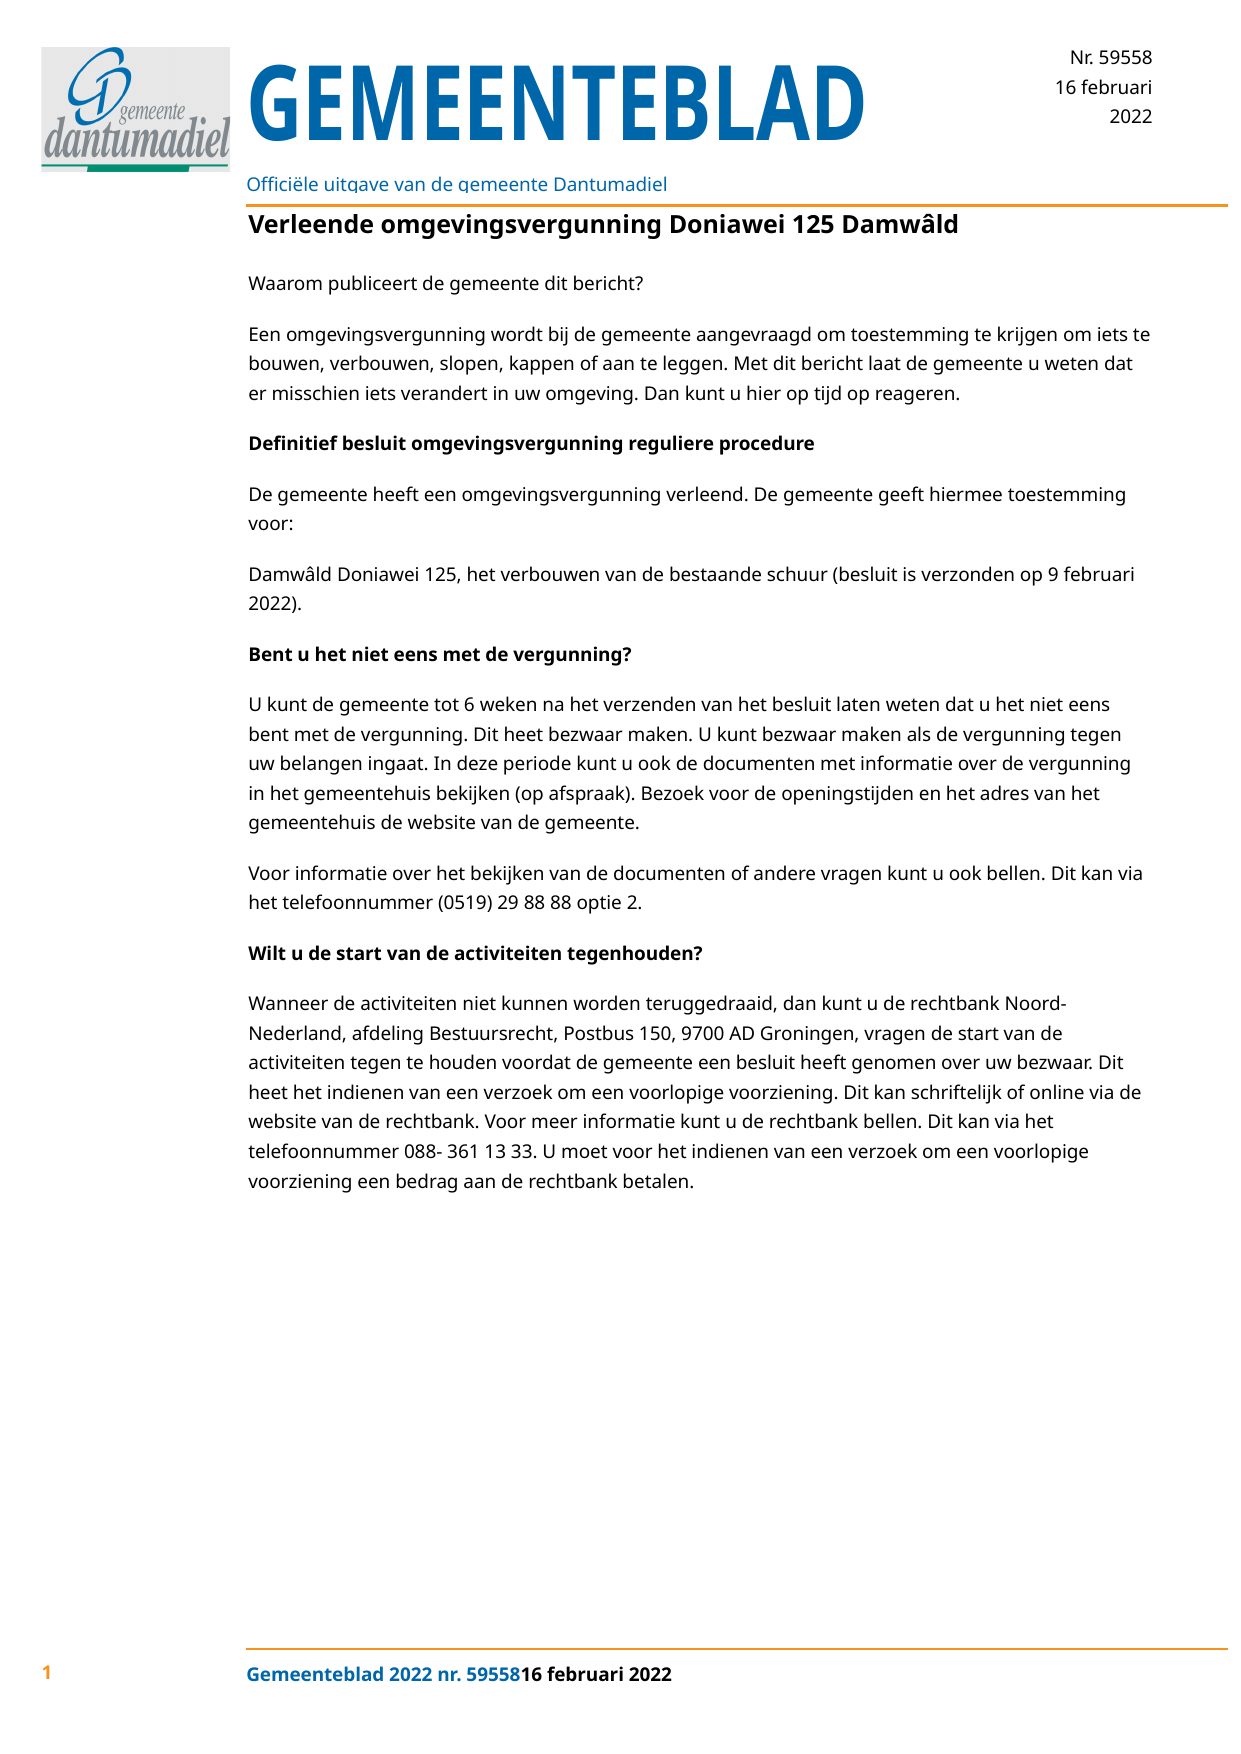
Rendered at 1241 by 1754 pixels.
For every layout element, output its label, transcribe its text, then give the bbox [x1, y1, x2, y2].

text Damwâld Doniawei 125, het verbouwen van de bestaande schuur (besluit is verzonden op 9 februari 2022). [248, 561, 1152, 616]
text Voor informatie over het bekijken van de documenten of andere vragen kunt u ook bellen. Dit kan via het telefoonnummer (0519) 29 88 88 optie 2. [248, 860, 1152, 915]
text Verleende omgevingsvergunning Doniawei 125 Damwâld [248, 207, 1152, 241]
text Een omgevingsvergunning wordt bij de gemeente aangevraagd om toestemming te krijgen om iets te bouwen, verbouwen, slopen, kappen of aan te leggen. Met dit bericht laat de gemeente u weten dat er misschien iets verandert in uw omgeving. Dan kunt u hier op tijd op reageren. [248, 321, 1152, 406]
picture [41, 47, 231, 172]
text Bent u het niet eens met de vergunning? [248, 641, 1152, 666]
text U kunt de gemeente tot 6 weken na het verzenden van het besluit laten weten dat u het niet eens bent met de vergunning. Dit heet bezwaar maken. U kunt bezwaar maken als de vergunning tegen uw belangen ingaat. In deze periode kunt u ook de documenten met informatie over de vergunning in het gemeentehuis bekijken (op afspraak). Bezoek voor de openingstijden en het adres van het gemeentehuis de website van de gemeente. [248, 691, 1152, 835]
text Definitief besluit omgevingsvergunning reguliere procedure [248, 430, 1152, 456]
text Wanneer de activiteiten niet kunnen worden teruggedraaid, dan kunt u de rechtbank Noord-Nederland, afdeling Bestuursrecht, Postbus 150, 9700 AD Groningen, vragen de start van de activiteiten tegen te houden voordat de gemeente een besluit heeft genomen over uw bezwaar. Dit heet het indienen van een verzoek om een voorlopige voorziening. Dit kan schriftelijk of online via de website van de rechtbank. Voor meer informatie kunt u de rechtbank bellen. Dit kan via het telefoonnummer 088- 361 13 33. U moet voor het indienen van een verzoek om een voorlopige voorziening een bedrag aan de rechtbank betalen. [248, 990, 1152, 1193]
text Waarom publiceert de gemeente dit bericht? [248, 270, 1152, 296]
text Wilt u de start van de activiteiten tegenhouden? [248, 940, 1152, 966]
text De gemeente heeft een omgevingsvergunning verleend. De gemeente geeft hiermee toestemming voor: [248, 481, 1152, 536]
